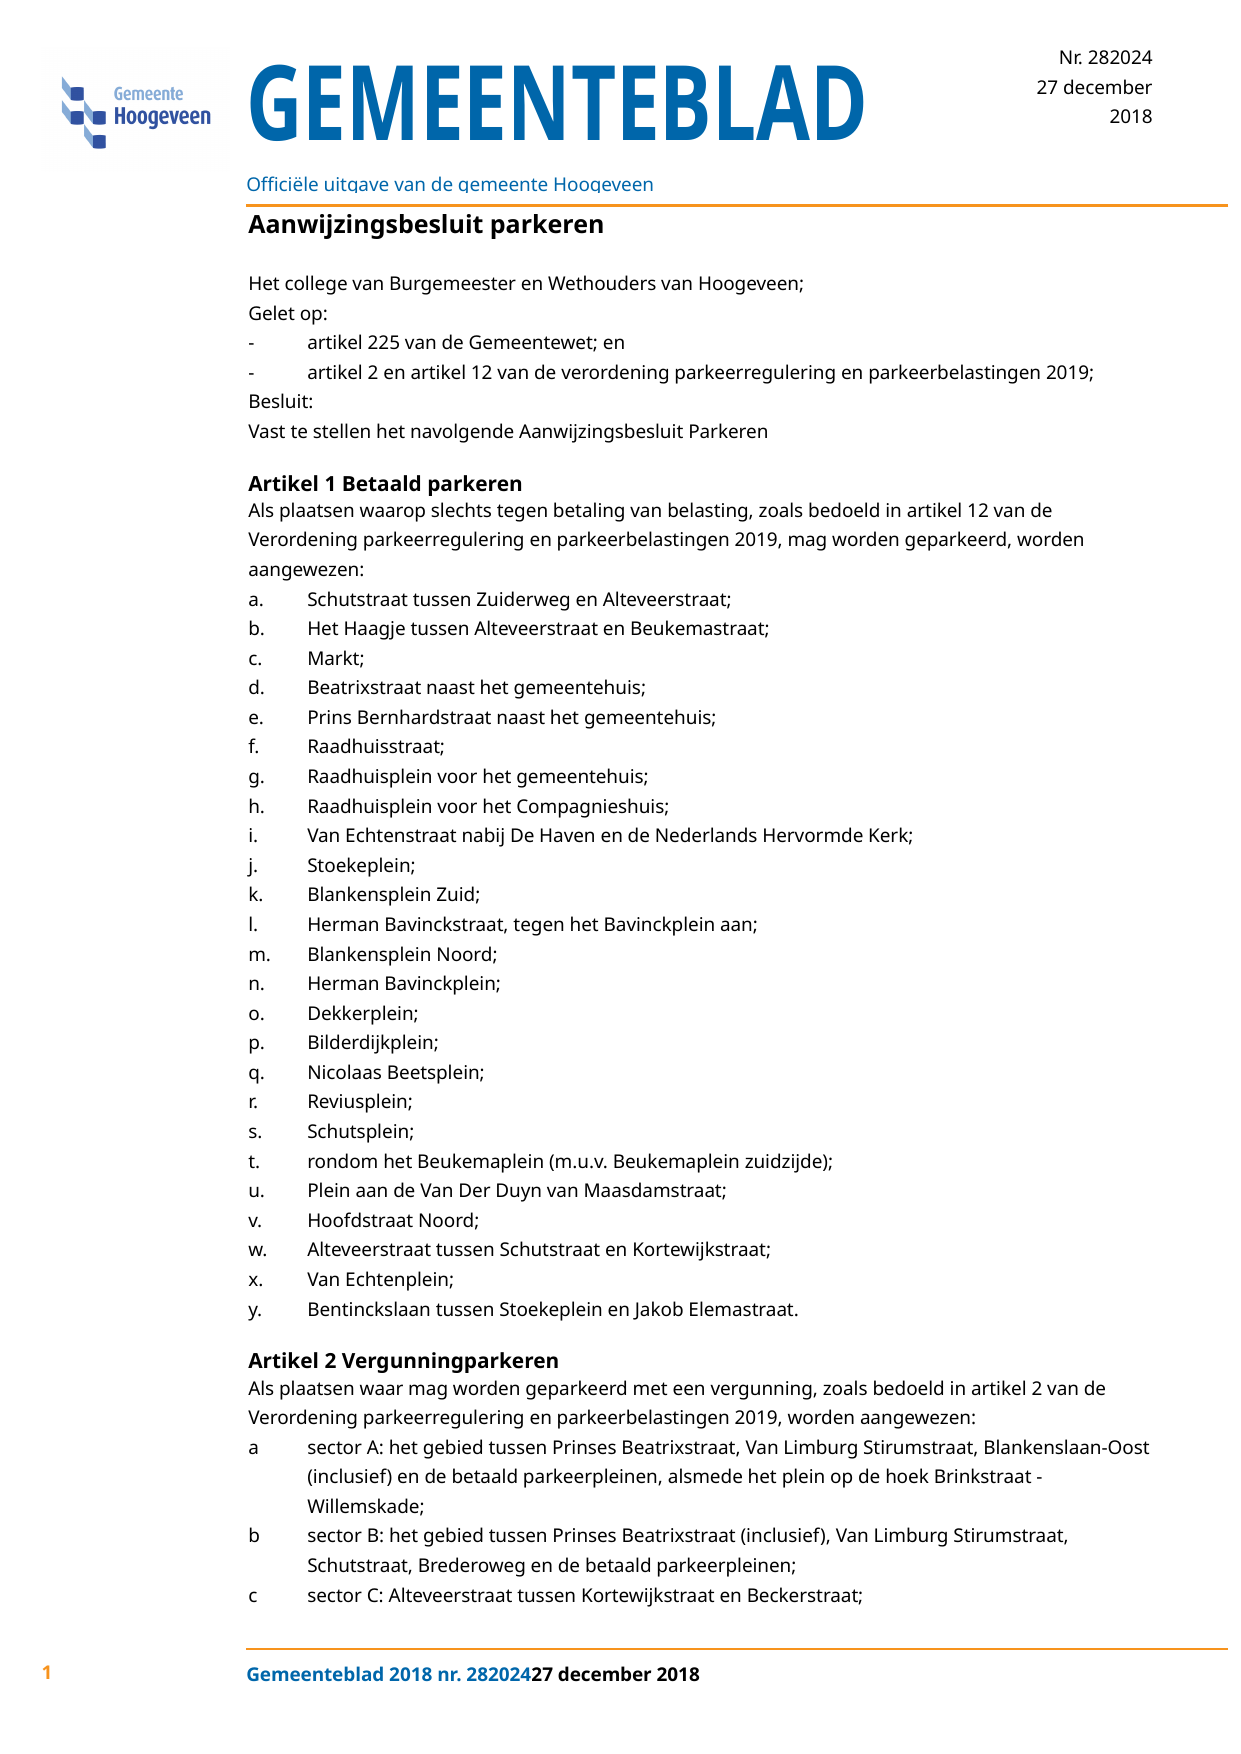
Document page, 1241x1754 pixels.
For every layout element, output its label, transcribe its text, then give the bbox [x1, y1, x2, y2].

list Raadhuisplein voor het Compagnieshuis; [248, 793, 1152, 819]
list Reviusplein; [248, 1089, 1152, 1114]
list Herman Bavinckplein; [248, 970, 1152, 996]
list Schutsplein; [248, 1118, 1152, 1144]
text Besluit: [248, 389, 1152, 414]
text Artikel 2 Vergunningparkeren [248, 1346, 1152, 1375]
text Artikel 1 Betaald parkeren [248, 469, 1152, 497]
list Herman Bavinckstraat, tegen het Bavinckplein aan; [248, 911, 1152, 937]
list Markt; [248, 645, 1152, 671]
list Plein aan de Van Der Duyn van Maasdamstraat; [248, 1177, 1152, 1203]
list Raadhuisplein voor het gemeentehuis; [248, 763, 1152, 789]
list Bentinckslaan tussen Stoekeplein en Jakob Elemastraat. [248, 1296, 1152, 1322]
picture [41, 47, 231, 172]
list Blankensplein Zuid; [248, 882, 1152, 907]
text Als plaatsen waarop slechts tegen betaling van belasting, zoals bedoeld in artikel 12 van de Verordening parkeerregulering en parkeerbelastingen 2019, mag worden geparkeerd, worden aangewezen: [248, 497, 1152, 582]
list artikel 225 van de Gemeentewet; en [248, 329, 1152, 355]
list sector C: Alteveerstraat tussen Kortewijkstraat en Beckerstraat; [248, 1582, 1152, 1607]
text Het college van Burgemeester en Wethouders van Hoogeveen; [248, 270, 1152, 296]
list Beatrixstraat naast het gemeentehuis; [248, 674, 1152, 700]
list Dekkerplein; [248, 1000, 1152, 1026]
list Bilderdijkplein; [248, 1029, 1152, 1055]
list Van Echtenstraat nabij De Haven en de Nederlands Hervormde Kerk; [248, 822, 1152, 848]
text Aanwijzingsbesluit parkeren [248, 207, 1152, 241]
list Stoekeplein; [248, 852, 1152, 878]
list Blankensplein Noord; [248, 941, 1152, 967]
list Hoofdstraat Noord; [248, 1207, 1152, 1233]
list artikel 2 en artikel 12 van de verordening parkeerregulering en parkeerbelastingen 2019; [248, 359, 1152, 385]
text Vast te stellen het navolgende Aanwijzingsbesluit Parkeren [248, 418, 1152, 444]
list sector B: het gebied tussen Prinses Beatrixstraat (inclusief), Van Limburg Stirumstraat, Schutstraat, Brederoweg en de betaald parkeerpleinen; [248, 1523, 1152, 1578]
list Van Echtenplein; [248, 1266, 1152, 1292]
list sector A: het gebied tussen Prinses Beatrixstraat, Van Limburg Stirumstraat, Blankenslaan-Oost (inclusief) en de betaald parkeerpleinen, alsmede het plein op de hoek Brinkstraat - Willemskade; [248, 1434, 1152, 1519]
list Prins Bernhardstraat naast het gemeentehuis; [248, 704, 1152, 730]
text Als plaatsen waar mag worden geparkeerd met een vergunning, zoals bedoeld in artikel 2 van de Verordening parkeerregulering en parkeerbelastingen 2019, worden aangewezen: [248, 1375, 1152, 1430]
list Schutstraat tussen Zuiderweg en Alteveerstraat; [248, 586, 1152, 612]
text Gelet op: [248, 300, 1152, 326]
list Het Haagje tussen Alteveerstraat en Beukemastraat; [248, 615, 1152, 641]
list Nicolaas Beetsplein; [248, 1059, 1152, 1085]
list Raadhuisstraat; [248, 734, 1152, 759]
list Alteveerstraat tussen Schutstraat en Kortewijkstraat; [248, 1237, 1152, 1262]
list rondom het Beukemaplein (m.u.v. Beukemaplein zuidzijde); [248, 1148, 1152, 1174]
